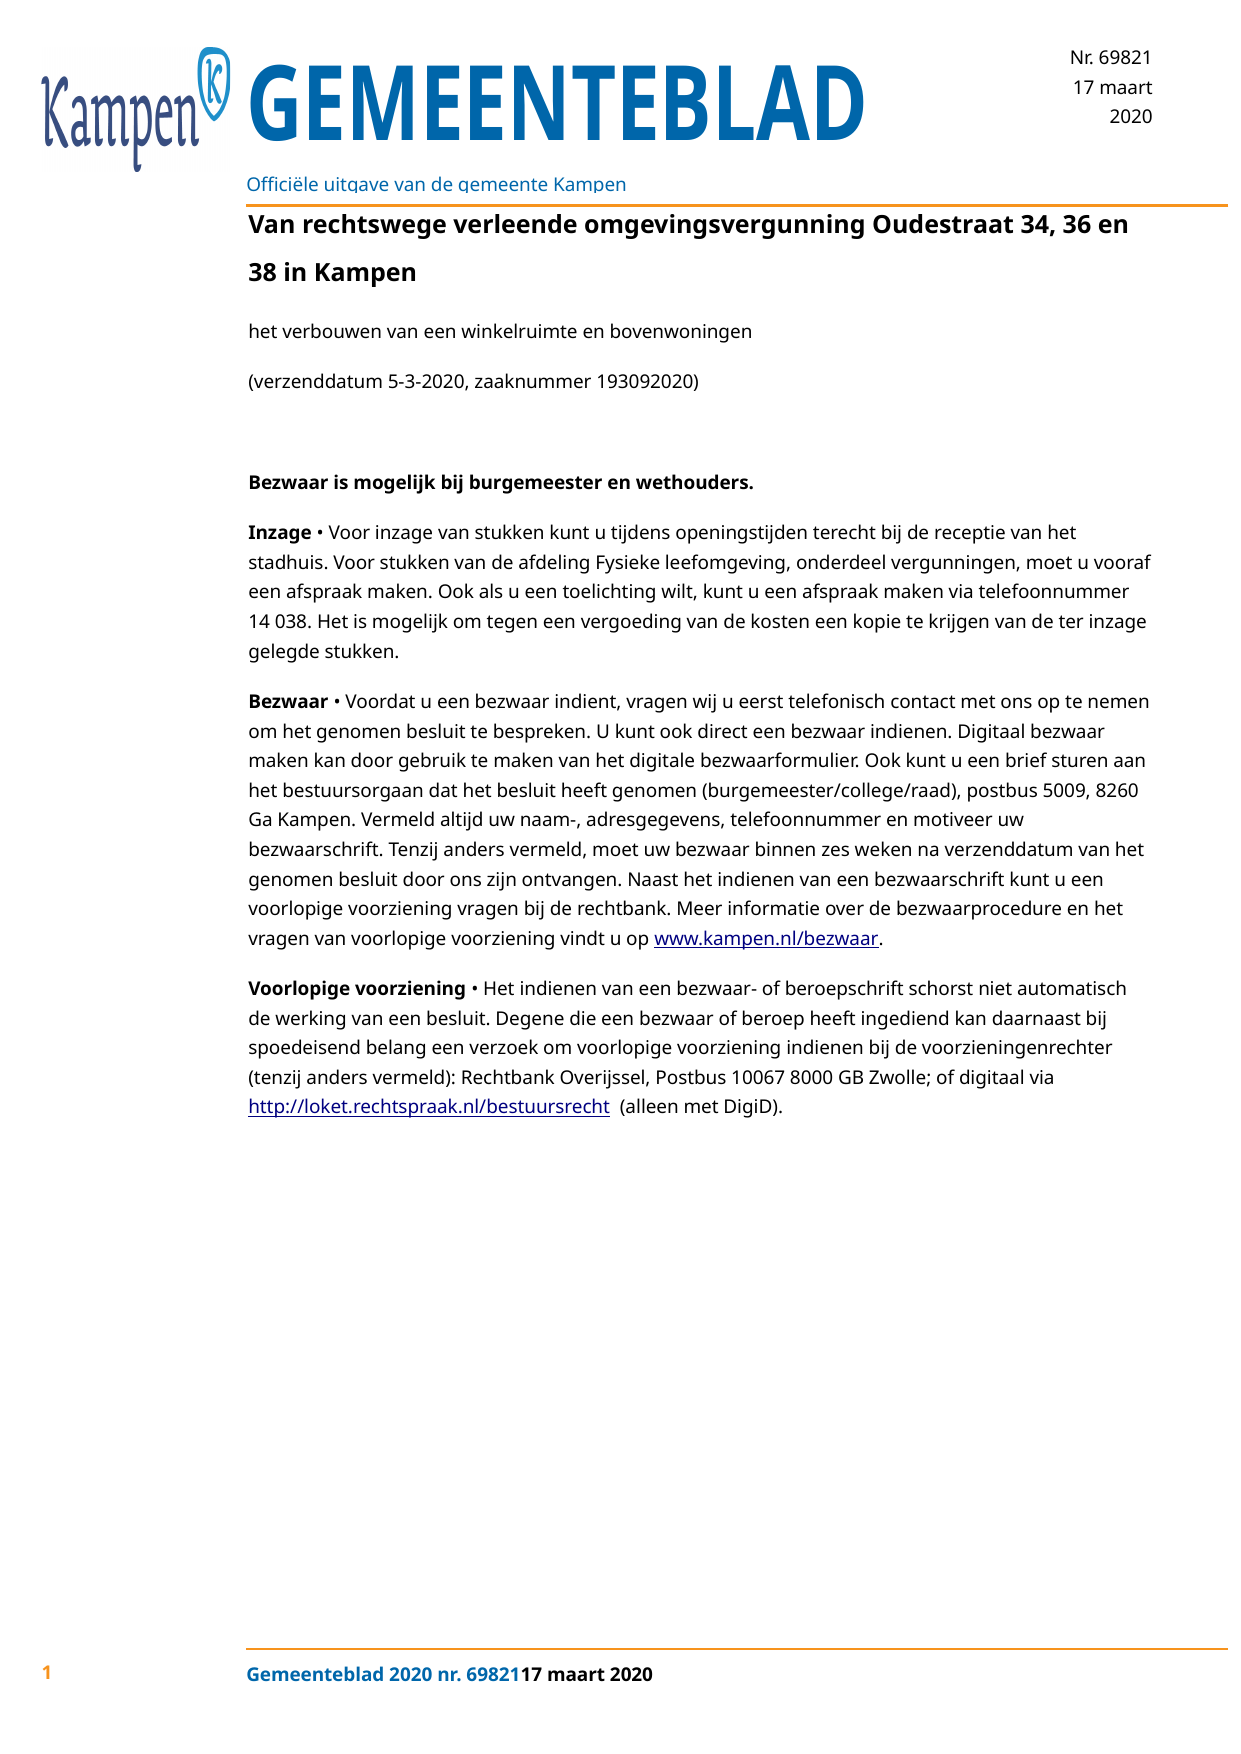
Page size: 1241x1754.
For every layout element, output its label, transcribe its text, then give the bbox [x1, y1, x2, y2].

picture [41, 47, 231, 172]
text Voorlopige voorziening • Het indienen van een bezwaar- of beroepschrift schorst niet automatisch de werking van een besluit. Degene die een bezwaar of beroep heeft ingediend kan daarnaast bij spoedeisend belang een verzoek om voorlopige voorziening indienen bij de voorzieningenrechter (tenzij anders vermeld): Rechtbank Overijssel, Postbus 10067 8000 GB Zwolle; of digitaal via http://loket.rechtspraak.nl/bestuursrecht (alleen met DigiD). [248, 975, 1152, 1119]
text Van rechtswege verleende omgevingsvergunning Oudestraat 34, 36 en 38 in Kampen [248, 207, 1152, 288]
text Bezwaar • Voordat u een bezwaar indient, vragen wij u eerst telefonisch contact met ons op te nemen om het genomen besluit te bespreken. U kunt ook direct een bezwaar indienen. Digitaal bezwaar maken kan door gebruik te maken van het digitale bezwaarformulier. Ook kunt u een brief sturen aan het bestuursorgaan dat het besluit heeft genomen (burgemeester/college/raad), postbus 5009, 8260 Ga Kampen. Vermeld altijd uw naam-, adresgegevens, telefoonnummer en motiveer uw bezwaarschrift. Tenzij anders vermeld, moet uw bezwaar binnen zes weken na verzenddatum van het genomen besluit door ons zijn ontvangen. Naast het indienen van een bezwaarschrift kunt u een voorlopige voorziening vragen bij de rechtbank. Meer informatie over de bezwaarprocedure en het vragen van voorlopige voorziening vindt u op www.kampen.nl/bezwaar. [248, 688, 1152, 951]
text het verbouwen van een winkelruimte en bovenwoningen [248, 318, 1152, 344]
text (verzenddatum 5-3-2020, zaaknummer 193092020) [248, 368, 1152, 394]
text Inzage • Voor inzage van stukken kunt u tijdens openingstijden terecht bij de receptie van het stadhuis. Voor stukken van de afdeling Fysieke leefomgeving, onderdeel vergunningen, moet u vooraf een afspraak maken. Ook als u een toelichting wilt, kunt u een afspraak maken via telefoonnummer 14 038. Het is mogelijk om tegen een vergoeding van de kosten een kopie te krijgen van de ter inzage gelegde stukken. [248, 519, 1152, 664]
text Bezwaar is mogelijk bij burgemeester en wethouders. [248, 469, 1152, 495]
